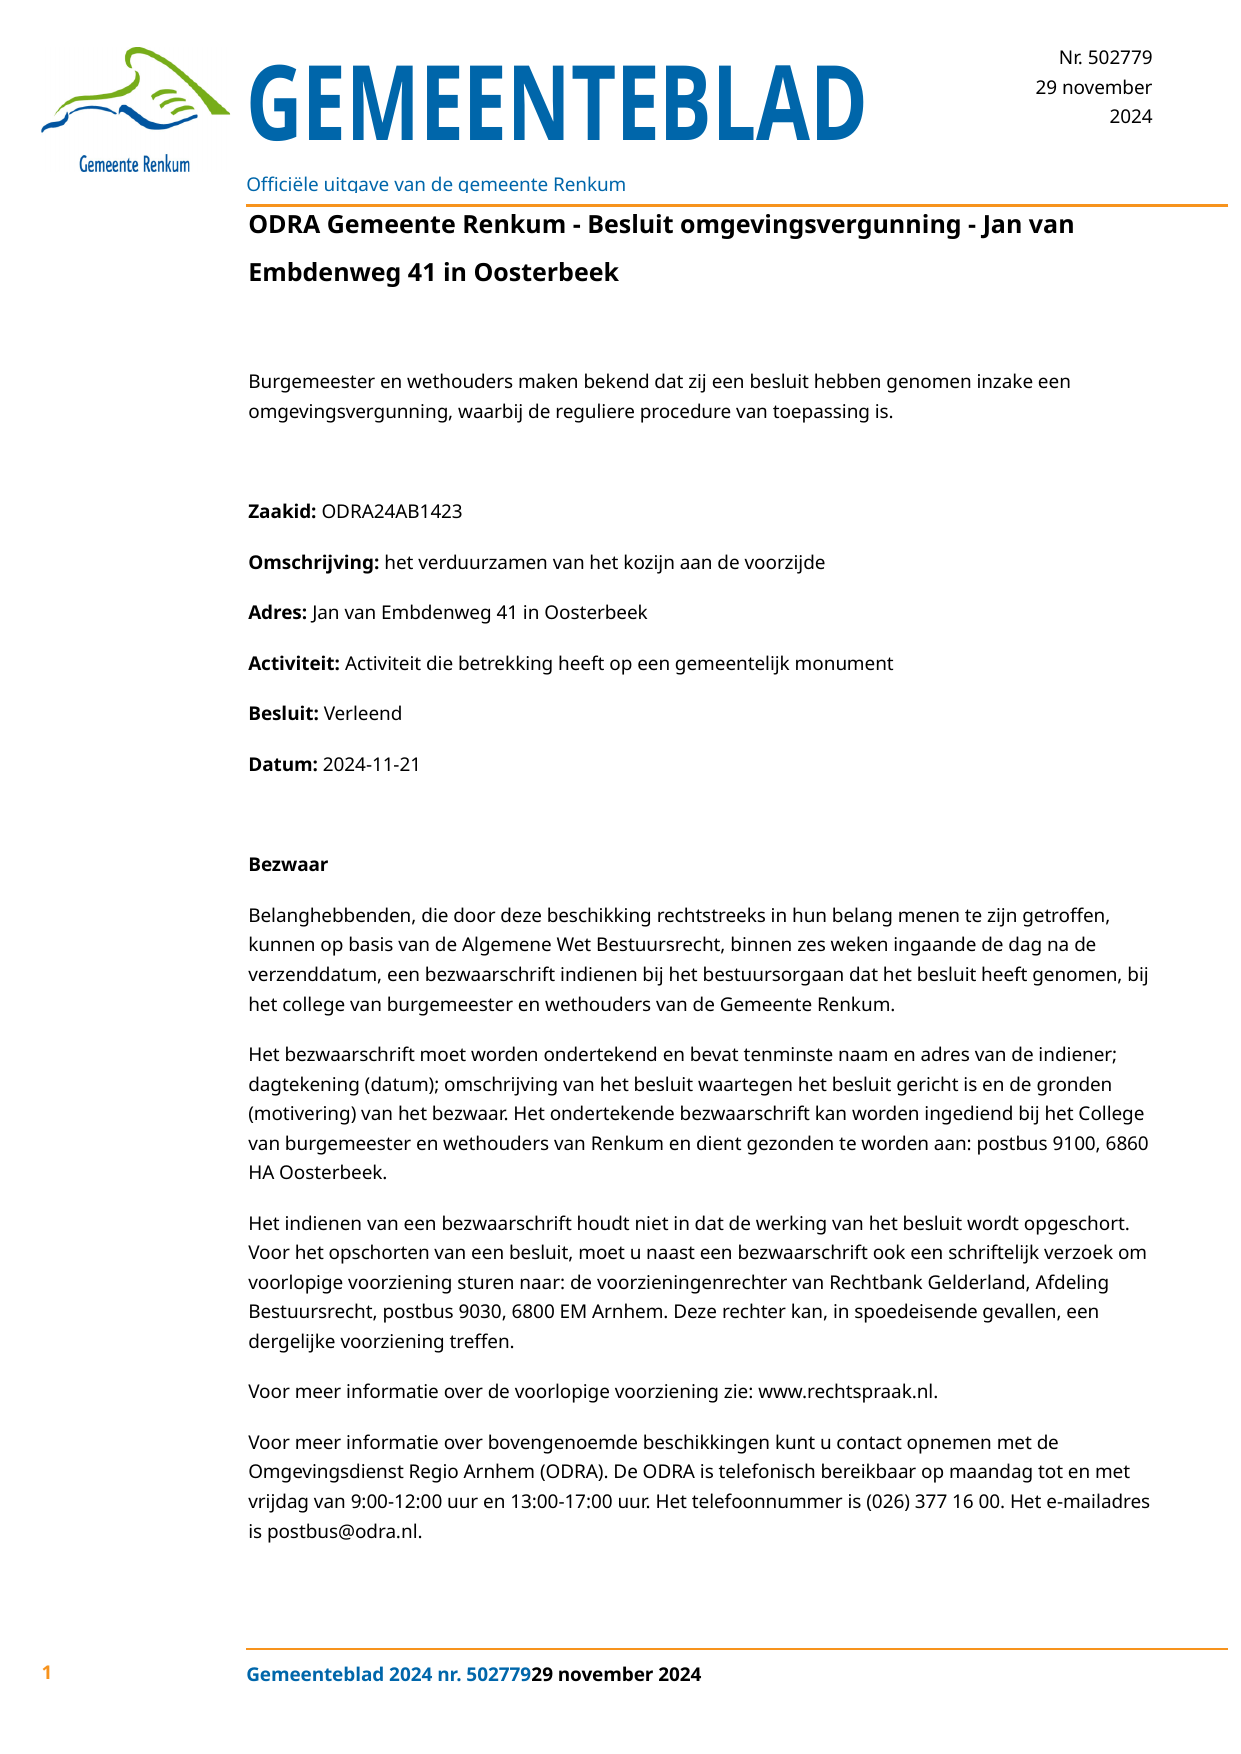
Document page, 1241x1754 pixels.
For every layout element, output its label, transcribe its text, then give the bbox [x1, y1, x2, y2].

text Activiteit: Activiteit die betrekking heeft op een gemeentelijk monument [248, 650, 1152, 676]
text Belanghebbenden, die door deze beschikking rechtstreeks in hun belang menen te zijn getroffen, kunnen op basis van de Algemene Wet Bestuursrecht, binnen zes weken ingaande de dag na de verzenddatum, een bezwaarschrift indienen bij het bestuursorgaan dat het besluit heeft genomen, bij het college van burgemeester en wethouders van de Gemeente Renkum. [248, 902, 1152, 1017]
text ODRA Gemeente Renkum - Besluit omgevingsvergunning - Jan van Embdenweg 41 in Oosterbeek [248, 207, 1152, 288]
text Datum: 2024-11-21 [248, 751, 1152, 777]
text Bezwaar [248, 852, 1152, 877]
text Voor meer informatie over bovengenoemde beschikkingen kunt u contact opnemen met de Omgevingsdienst Regio Arnhem (ODRA). De ODRA is telefonisch bereikbaar op maandag tot en met vrijdag van 9:00-12:00 uur en 13:00-17:00 uur. Het telefoonnummer is (026) 377 16 00. Het e-mailadres is postbus@odra.nl. [248, 1429, 1152, 1544]
text Adres: Jan van Embdenweg 41 in Oosterbeek [248, 599, 1152, 625]
text Voor meer informatie over de voorlopige voorziening zie: www.rechtspraak.nl. [248, 1379, 1152, 1404]
text Omschrijving: het verduurzamen van het kozijn aan de voorzijde [248, 549, 1152, 575]
text Besluit: Verleend [248, 700, 1152, 726]
picture [41, 47, 231, 172]
text Burgemeester en wethouders maken bekend dat zij een besluit hebben genomen inzake een omgevingsvergunning, waarbij de reguliere procedure van toepassing is. [248, 368, 1152, 424]
text Het indienen van een bezwaarschrift houdt niet in dat de werking van het besluit wordt opgeschort. Voor het opschorten van een besluit, moet u naast een bezwaarschrift ook een schriftelijk verzoek om voorlopige voorziening sturen naar: de voorzieningenrechter van Rechtbank Gelderland, Afdeling Bestuursrecht, postbus 9030, 6800 EM Arnhem. Deze rechter kan, in spoedeisende gevallen, een dergelijke voorziening treffen. [248, 1210, 1152, 1354]
text Zaakid: ODRA24AB1423 [248, 499, 1152, 524]
text Het bezwaarschrift moet worden ondertekend en bevat tenminste naam en adres van de indiener; dagtekening (datum); omschrijving van het besluit waartegen het besluit gericht is en de gronden (motivering) van het bezwaar. Het ondertekende bezwaarschrift kan worden ingediend bij het College van burgemeester en wethouders van Renkum en dient gezonden te worden aan: postbus 9100, 6860 HA Oosterbeek. [248, 1041, 1152, 1185]
